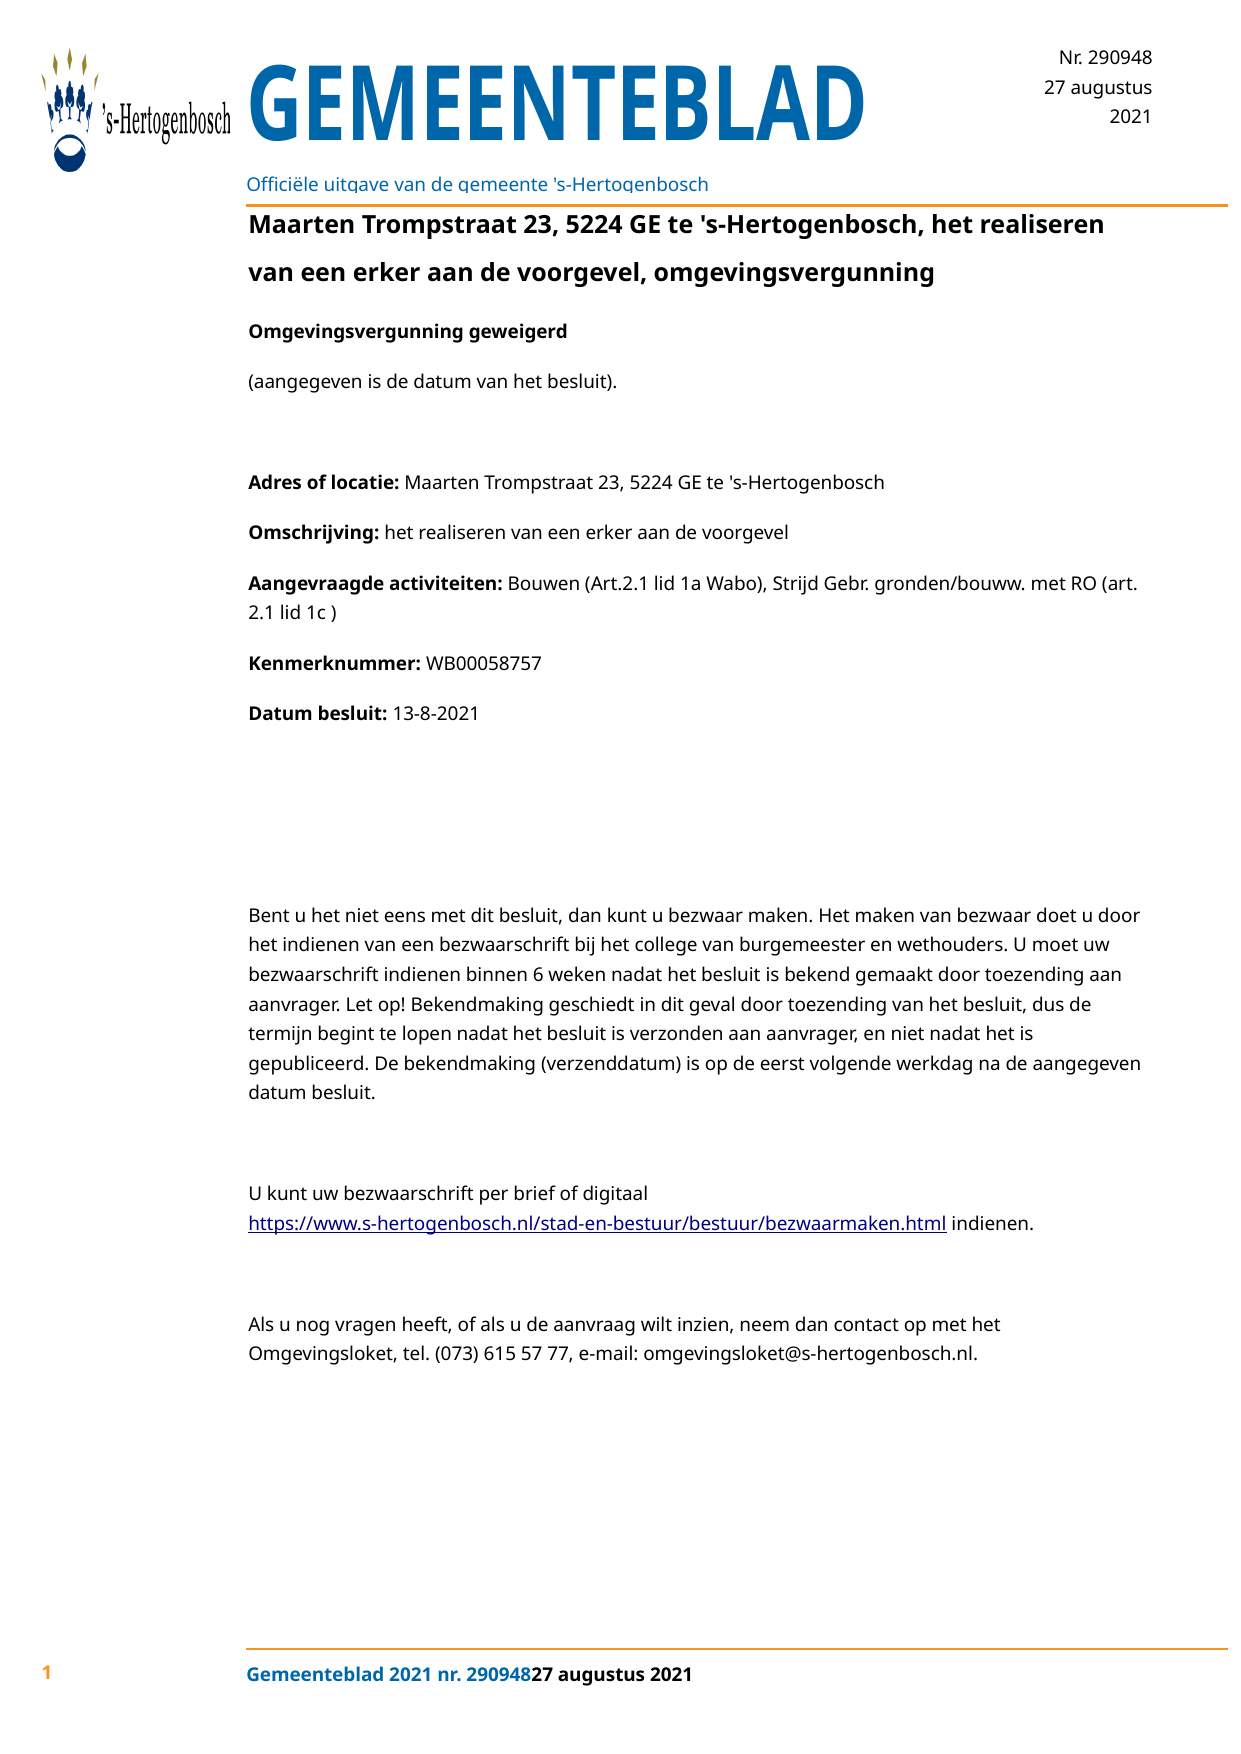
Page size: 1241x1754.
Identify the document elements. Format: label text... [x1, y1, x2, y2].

text Bent u het niet eens met dit besluit, dan kunt u bezwaar maken. Het maken van bezwaar doet u door het indienen van een bezwaarschrift bij het college van burgemeester en wethouders. U moet uw bezwaarschrift indienen binnen 6 weken nadat het besluit is bekend gemaakt door toezending aan aanvrager. Let op! Bekendmaking geschiedt in dit geval door toezending van het besluit, dus de termijn begint te lopen nadat het besluit is verzonden aan aanvrager, en niet nadat het is gepubliceerd. De bekendmaking (verzenddatum) is op de eerst volgende werkdag na de aangegeven datum besluit. [248, 902, 1152, 1105]
text Omgevingsvergunning geweigerd [248, 318, 1152, 344]
text Kenmerknummer: WB00058757 [248, 650, 1152, 676]
text Omschrijving: het realiseren van een erker aan de voorgevel [248, 519, 1152, 545]
text (aangegeven is de datum van het besluit). [248, 368, 1152, 394]
text Maarten Trompstraat 23, 5224 GE te 's-Hertogenbosch, het realiseren van een erker aan de voorgevel, omgevingsvergunning [248, 207, 1152, 288]
picture [41, 47, 231, 172]
text Aangevraagde activiteiten: Bouwen (Art.2.1 lid 1a Wabo), Strijd Gebr. gronden/bouww. met RO (art. 2.1 lid 1c ) [248, 570, 1152, 625]
text Als u nog vragen heeft, of als u de aanvraag wilt inzien, neem dan contact op met het Omgevingsloket, tel. (073) 615 57 77, e-mail: omgevingsloket@s-hertogenbosch.nl. [248, 1311, 1152, 1366]
text Datum besluit: 13-8-2021 [248, 700, 1152, 726]
text U kunt uw bezwaarschrift per brief of digitaal https://www.s-hertogenbosch.nl/stad-en-bestuur/bestuur/bezwaarmaken.html indienen. [248, 1180, 1152, 1236]
text Adres of locatie: Maarten Trompstraat 23, 5224 GE te 's-Hertogenbosch [248, 469, 1152, 495]
